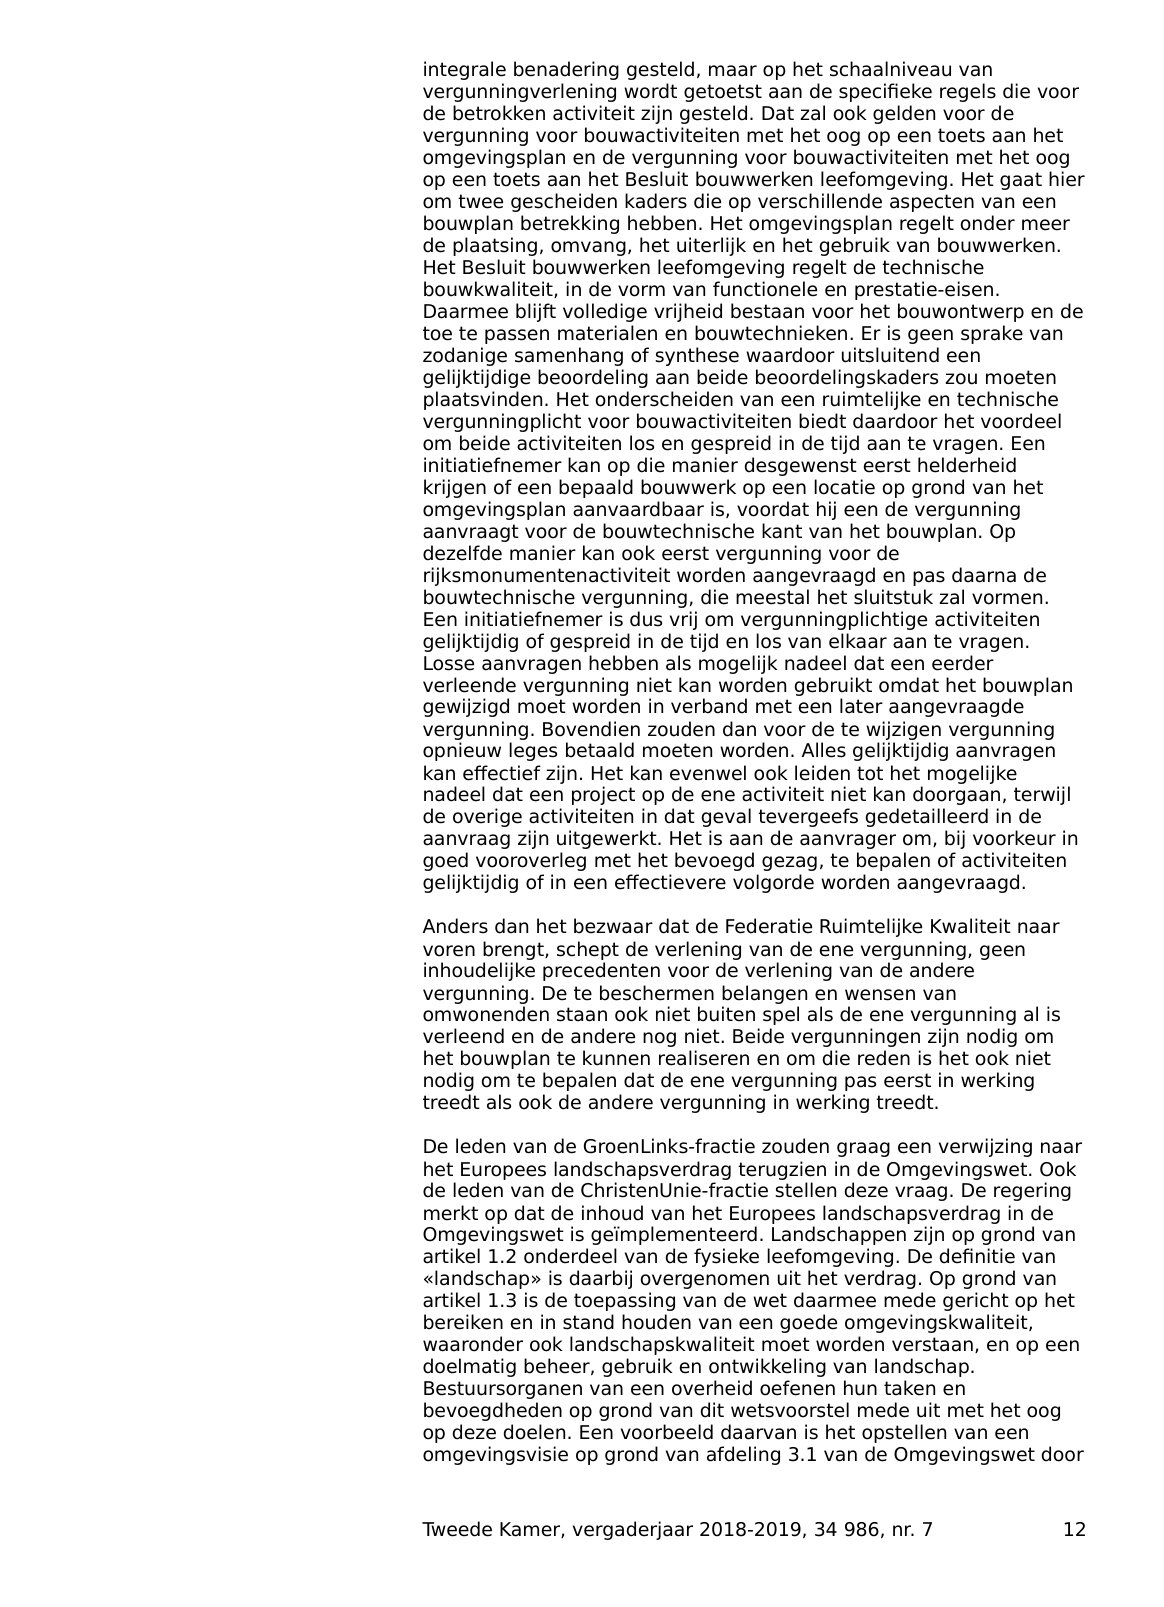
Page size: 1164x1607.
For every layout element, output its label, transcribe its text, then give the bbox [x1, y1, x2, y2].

text integrale benadering gesteld, maar op het schaalniveau van vergunningverlening wordt getoetst aan de specifieke regels die voor de betrokken activiteit zijn gesteld. Dat zal ook gelden voor de vergunning voor bouwactiviteiten met het oog op een toets aan het omgevingsplan en de vergunning voor bouwactiviteiten met het oog op een toets aan het Besluit bouwwerken leefomgeving. Het gaat hier om twee gescheiden kaders die op verschillende aspecten van een bouwplan betrekking hebben. Het omgevingsplan regelt onder meer de plaatsing, omvang, het uiterlijk en het gebruik van bouwwerken. Het Besluit bouwwerken leefomgeving regelt de technische bouwkwaliteit, in de vorm van functionele en prestatie-eisen. Daarmee blijft volledige vrijheid bestaan voor het bouwontwerp en de toe te passen materialen en bouwtechnieken. Er is geen sprake van zodanige samenhang of synthese waardoor uitsluitend een gelijktijdige beoordeling aan beide beoordelingskaders zou moeten plaatsvinden. Het onderscheiden van een ruimtelijke en technische vergunningplicht voor bouwactiviteiten biedt daardoor het voordeel om beide activiteiten los en gespreid in de tijd aan te vragen. Een initiatiefnemer kan op die manier desgewenst eerst helderheid krijgen of een bepaald bouwwerk op een locatie op grond van het omgevingsplan aanvaardbaar is, voordat hij een de vergunning aanvraagt voor de bouwtechnische kant van het bouwplan. Op dezelfde manier kan ook eerst vergunning voor de rijksmonumentenactiviteit worden aangevraagd en pas daarna de bouwtechnische vergunning, die meestal het sluitstuk zal vormen. Een initiatiefnemer is dus vrij om vergunningplichtige activiteiten gelijktijdig of gespreid in de tijd en los van elkaar aan te vragen. Losse aanvragen hebben als mogelijk nadeel dat een eerder verleende vergunning niet kan worden gebruikt omdat het bouwplan gewijzigd moet worden in verband met een later aangevraagde vergunning. Bovendien zouden dan voor de te wijzigen vergunning opnieuw leges betaald moeten worden. Alles gelijktijdig aanvragen kan effectief zijn. Het kan evenwel ook leiden tot het mogelijke nadeel dat een project op de ene activiteit niet kan doorgaan, terwijl de overige activiteiten in dat geval tevergeefs gedetailleerd in de aanvraag zijn uitgewerkt. Het is aan de aanvrager om, bij voorkeur in goed vooroverleg met het bevoegd gezag, te bepalen of activiteiten gelijktijdig of in een effectievere volgorde worden aangevraagd. [422, 59, 1087, 894]
text De leden van de GroenLinks-fractie zouden graag een verwijzing naar het Europees landschapsverdrag terugzien in de Omgevingswet. Ook de leden van de ChristenUnie-fractie stellen deze vraag. De regering merkt op dat de inhoud van het Europees landschapsverdrag in de Omgevingswet is geïmplementeerd. Landschappen zijn op grond van artikel 1.2 onderdeel van de fysieke leefomgeving. De definitie van «landschap» is daarbij overgenomen uit het verdrag. Op grond van artikel 1.3 is de toepassing van de wet daarmee mede gericht op het bereiken en in stand houden van een goede omgevingskwaliteit, waaronder ook landschapskwaliteit moet worden verstaan, en op een doelmatig beheer, gebruik en ontwikkeling van landschap. Bestuursorganen van een overheid oefenen hun taken en bevoegdheden op grond van dit wetsvoorstel mede uit met het oog op deze doelen. Een voorbeeld daarvan is het opstellen van een omgevingsvisie op grond van afdeling 3.1 van de Omgevingswet door [422, 1136, 1087, 1466]
text Anders dan het bezwaar dat de Federatie Ruimtelijke Kwaliteit naar voren brengt, schept de verlening van de ene vergunning, geen inhoudelijke precedenten voor de verlening van de andere vergunning. De te beschermen belangen en wensen van omwonenden staan ook niet buiten spel als de ene vergunning al is verleend en de andere nog niet. Beide vergunningen zijn nodig om het bouwplan te kunnen realiseren en om die reden is het ook niet nodig om te bepalen dat de ene vergunning pas eerst in werking treedt als ook de andere vergunning in werking treedt. [422, 916, 1087, 1114]
